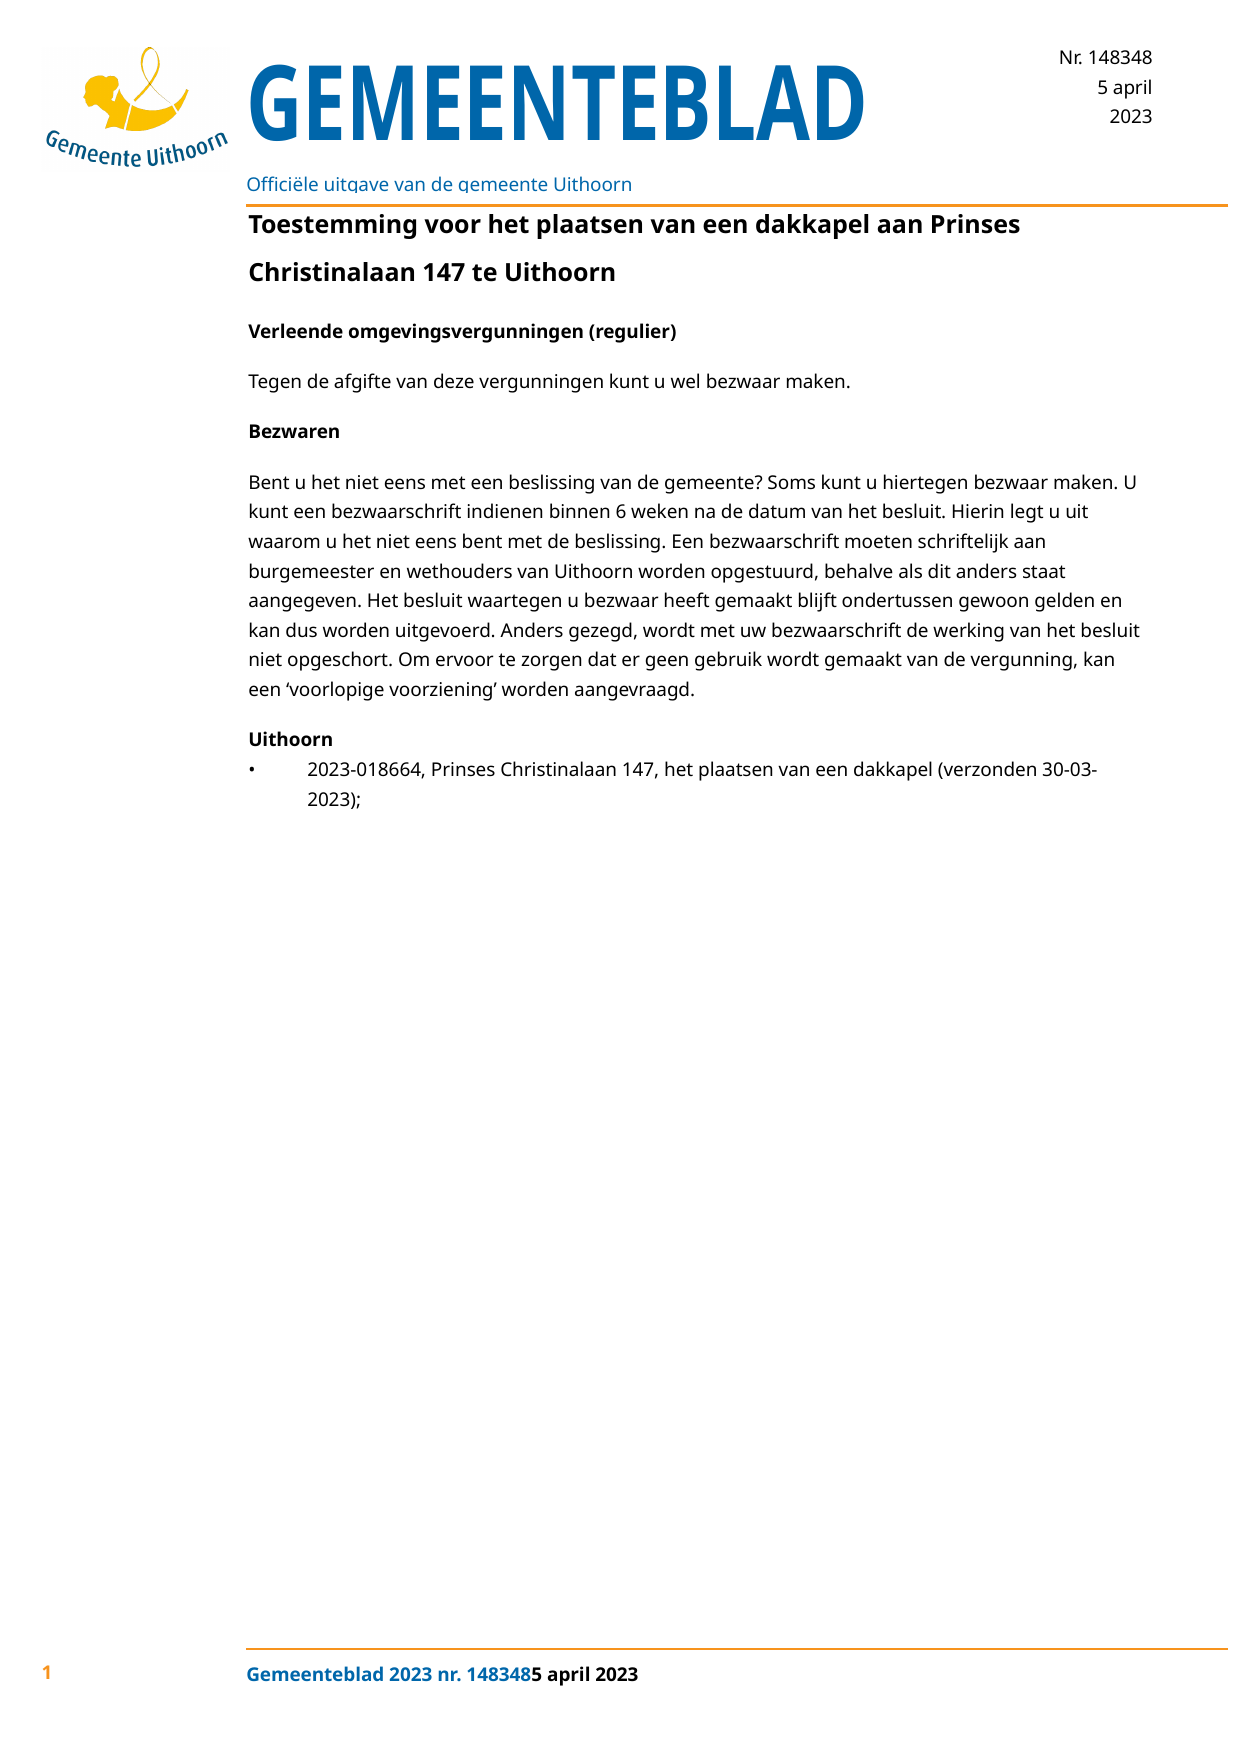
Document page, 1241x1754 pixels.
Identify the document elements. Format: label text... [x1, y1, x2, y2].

list 2023-018664, Prinses Christinalaan 147, het plaatsen van een dakkapel (verzonden 30-03-2023); [248, 756, 1152, 812]
text Tegen de afgifte van deze vergunningen kunt u wel bezwaar maken. [248, 368, 1152, 394]
text Verleende omgevingsvergunningen (regulier) [248, 318, 1152, 344]
text Bent u het niet eens met een beslissing van de gemeente? Soms kunt u hiertegen bezwaar maken. U kunt een bezwaarschrift indienen binnen 6 weken na de datum van het besluit. Hierin legt u uit waarom u het niet eens bent met de beslissing. Een bezwaarschrift moeten schriftelijk aan burgemeester en wethouders van Uithoorn worden opgestuurd, behalve als dit anders staat aangegeven. Het besluit waartegen u bezwaar heeft gemaakt blijft ondertussen gewoon gelden en kan dus worden uitgevoerd. Anders gezegd, wordt met uw bezwaarschrift de werking van het besluit niet opgeschort. Om ervoor te zorgen dat er geen gebruik wordt gemaakt van de vergunning, kan een ‘voorlopige voorziening’ worden aangevraagd. [248, 469, 1152, 702]
text Toestemming voor het plaatsen van een dakkapel aan Prinses Christinalaan 147 te Uithoorn [248, 207, 1152, 288]
picture [41, 47, 231, 172]
text Bezwaren [248, 419, 1152, 444]
text Uithoorn [248, 727, 1152, 752]
